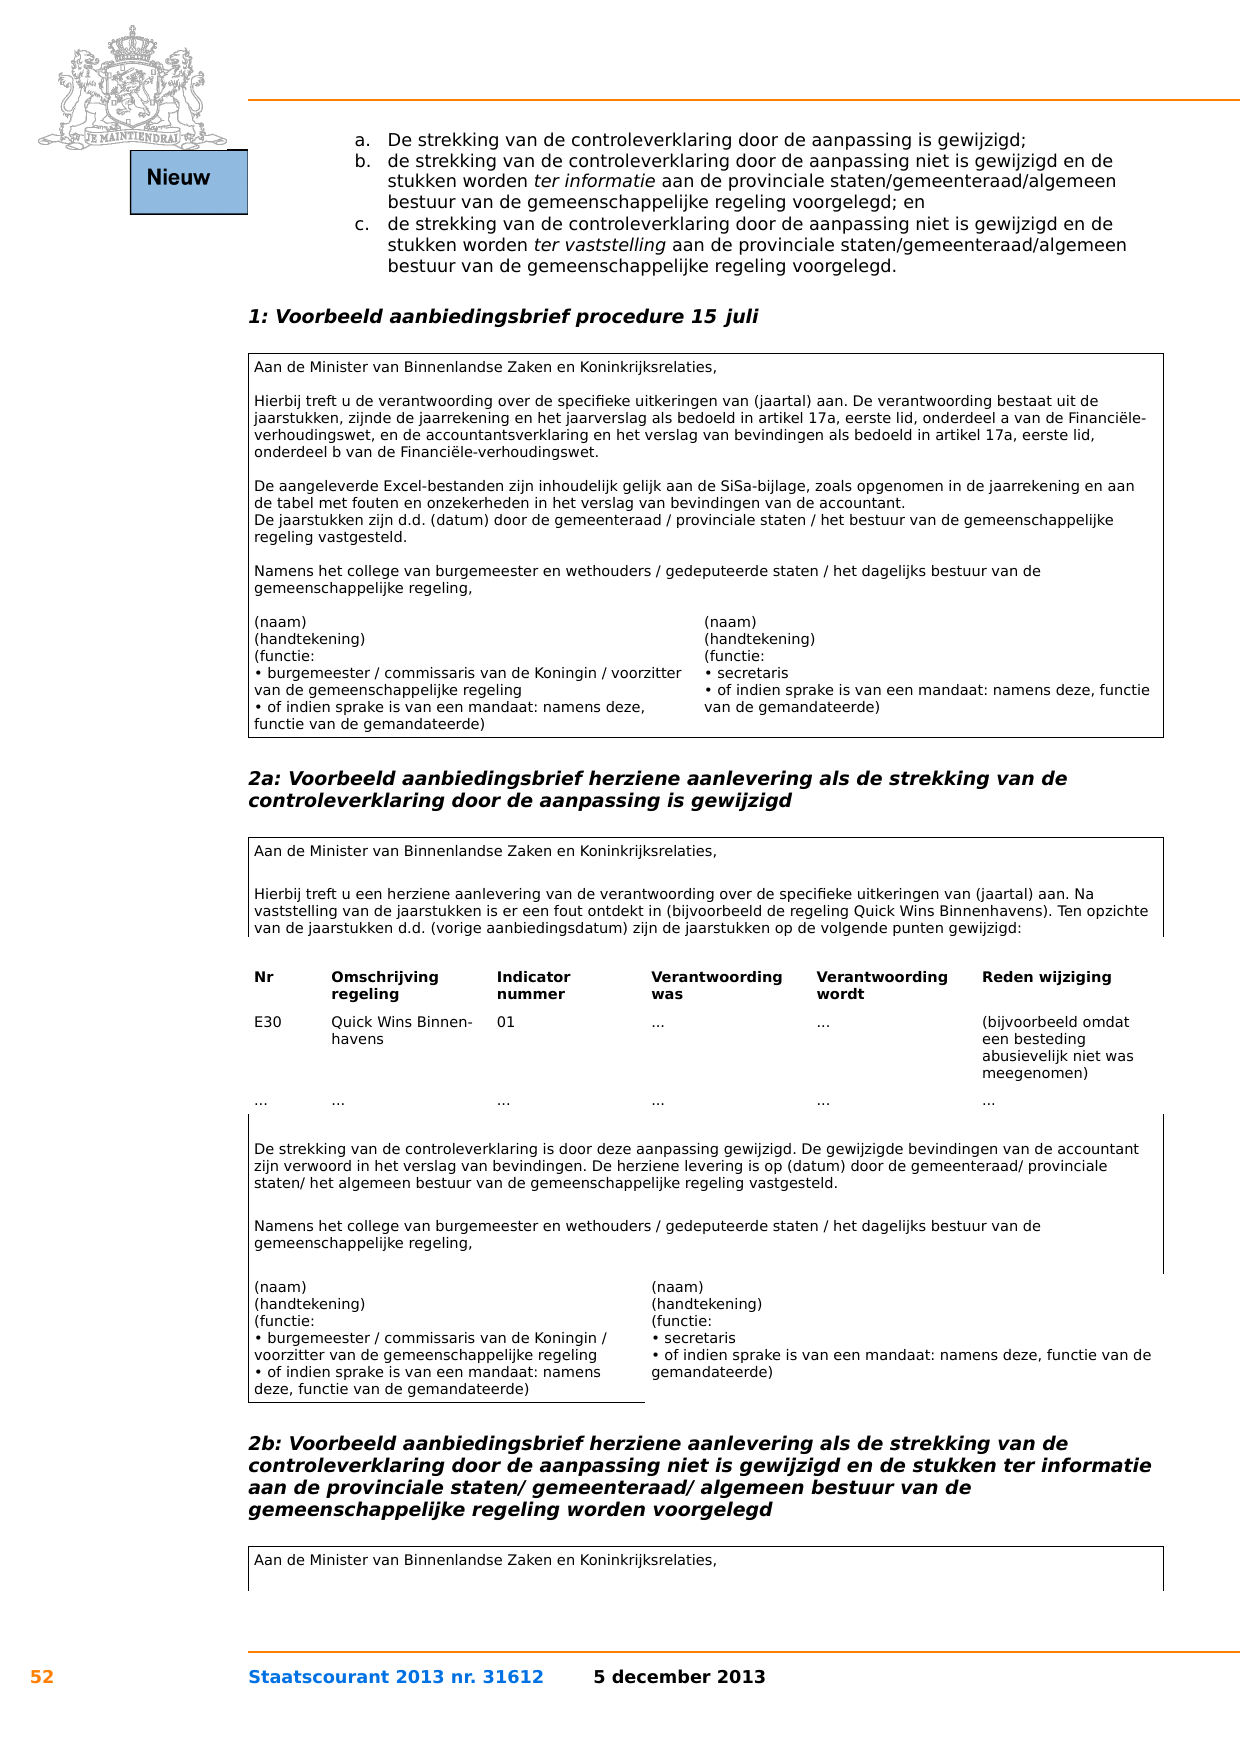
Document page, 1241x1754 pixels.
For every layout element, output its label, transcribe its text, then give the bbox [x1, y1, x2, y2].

table_cell [249, 937, 1163, 963]
subtitle 2a: Voorbeeld aanbiedingsbrief herziene aanlevering als de strekking van de controleverklaring door de aanpassing is gewijzigd [248, 768, 1163, 812]
subtitle 2b: Voorbeeld aanbiedingsbrief herziene aanlevering als de strekking van de controleverklaring door de aanpassing niet is gewijzigd en de stukken ter informatie aan de provinciale staten/ gemeenteraad/ algemeen bestuur van de gemeenschappelijke regeling worden voorgelegd [248, 1433, 1163, 1521]
table_cell Quick Wins Binnen-havens [326, 1009, 490, 1086]
table_cell [249, 1252, 1163, 1274]
table_cell b. [349, 151, 382, 214]
table_cell [249, 461, 1163, 478]
table_cell (bijvoorbeeld omdat een besteding abusievelijk niet was meegenomen) [976, 1009, 1163, 1086]
table_cell [322, 130, 348, 151]
table_cell [322, 151, 348, 214]
table_cell [249, 597, 1163, 614]
table_cell Namens het college van burgemeester en wethouders / gedeputeerde staten / het dagelijks bestuur van de gemeenschappelijke regeling, [249, 563, 1163, 597]
table_cell De aangeleverde Excel-bestanden zijn inhoudelijk gelijk aan de SiSa-bijlage, zoals opgenomen in de jaarrekening en aan de tabel met fouten en onzekerheden in het verslag van bevindingen van de accountant. De jaarstukken zijn d.d. (datum) door de gemeenteraad / provinciale staten / het bestuur van de gemeenschappelijke regeling vastgesteld. [249, 478, 1163, 546]
table_cell ... [249, 1087, 325, 1114]
table_cell (naam) (handtekening) (functie: • burgemeester / commissaris van de Koningin / voorzitter van de gemeenschappelijke regeling • of indien sprake is van een mandaat: namens deze, functie van de gemandateerde) [249, 1274, 645, 1402]
table_cell de strekking van de controleverklaring door de aanpassing niet is gewijzigd en de stukken worden ter vaststelling aan de provinciale staten/gemeenteraad/algemeen bestuur van de gemeenschappelijke regeling voorgelegd. [382, 214, 1163, 276]
table_cell ... [646, 1009, 810, 1086]
table_cell [249, 1192, 1163, 1214]
table_cell de strekking van de controleverklaring door de aanpassing niet is gewijzigd en de stukken worden ter informatie aan de provinciale staten/gemeenteraad/algemeen bestuur van de gemeenschappelijke regeling voorgelegd; en [382, 151, 1163, 214]
table_cell ... [811, 1009, 975, 1086]
table_cell [249, 376, 1163, 393]
table_cell [249, 1115, 1163, 1136]
table_header Aan de Minister van Binnenlandse Zaken en Koninkrijksrelaties, [249, 354, 1163, 376]
table_cell c. [349, 214, 382, 276]
table_cell [249, 1569, 1163, 1591]
table_cell Hierbij treft u de verantwoording over de specifieke uitkeringen van (jaartal) aan. De verantwoording bestaat uit de jaarstukken, zijnde de jaarrekening en het jaarverslag als bedoeld in artikel 17a, eerste lid, onderdeel a van de Financiële-verhoudingswet, en de accountantsverklaring en het verslag van bevindingen als bedoeld in artikel 17a, eerste lid, onderdeel b van de Financiële-verhoudingswet. [249, 393, 1163, 461]
table_cell 01 [491, 1009, 644, 1086]
table_header Aan de Minister van Binnenlandse Zaken en Koninkrijksrelaties, [249, 1547, 1163, 1569]
table_cell [322, 214, 348, 276]
table_cell Reden wijziging [976, 965, 1163, 1008]
table_header Aan de Minister van Binnenlandse Zaken en Koninkrijksrelaties, [249, 838, 1163, 860]
table_cell [249, 860, 1163, 882]
table_cell ... [326, 1087, 490, 1114]
table_cell (naam) (handtekening) (functie: • burgemeester / commissaris van de Koningin / voorzitter van de gemeenschappelijke regeling • of indien sprake is van een mandaat: namens deze, functie van de gemandateerde) [249, 614, 698, 737]
table_cell (naam) (handtekening) (functie: • secretaris • of indien sprake is van een mandaat: namens deze, functie van de gemandateerde) [698, 614, 1163, 737]
table_cell Indicator nummer [491, 965, 644, 1008]
table_cell Verantwoording was [646, 965, 810, 1008]
picture [38, 25, 248, 215]
table_cell ... [646, 1087, 810, 1114]
table_cell De strekking van de controleverklaring is door deze aanpassing gewijzigd. De gewijzigde bevindingen van de accountant zijn verwoord in het verslag van bevindingen. De herziene levering is op (datum) door de gemeenteraad/ provinciale staten/ het algemeen bestuur van de gemeenschappelijke regeling vastgesteld. [249, 1136, 1163, 1192]
table_cell [130, 214, 322, 276]
subtitle 1: Voorbeeld aanbiedingsbrief procedure 15 juli [248, 306, 1163, 328]
table_cell ... [491, 1087, 644, 1114]
table_cell a. [349, 130, 382, 151]
table_cell ... [976, 1087, 1163, 1114]
table_cell (naam) (handtekening) (functie: • secretaris • of indien sprake is van een mandaat: namens deze, functie van de gemandateerde) [645, 1274, 1163, 1402]
table_cell [249, 546, 1163, 563]
table_cell Hierbij treft u een herziene aanlevering van de verantwoording over de specifieke uitkeringen van (jaartal) aan. Na vaststelling van de jaarstukken is er een fout ontdekt in (bijvoorbeeld de regeling Quick Wins Binnenhavens). Ten opzichte van de jaarstukken d.d. (vorige aanbiedingsdatum) zijn de jaarstukken op de volgende punten gewijzigd: [249, 882, 1163, 937]
table_cell De strekking van de controleverklaring door de aanpassing is gewijzigd; [382, 130, 1163, 151]
table_cell [227, 130, 322, 214]
table_cell Omschrijving regeling [326, 965, 490, 1008]
table_cell Nr [249, 965, 325, 1008]
table_cell Verantwoording wordt [811, 965, 975, 1008]
table_cell ... [811, 1087, 975, 1114]
table_cell E30 [249, 1009, 325, 1086]
table_cell Namens het college van burgemeester en wethouders / gedeputeerde staten / het dagelijks bestuur van de gemeenschappelijke regeling, [249, 1214, 1163, 1252]
